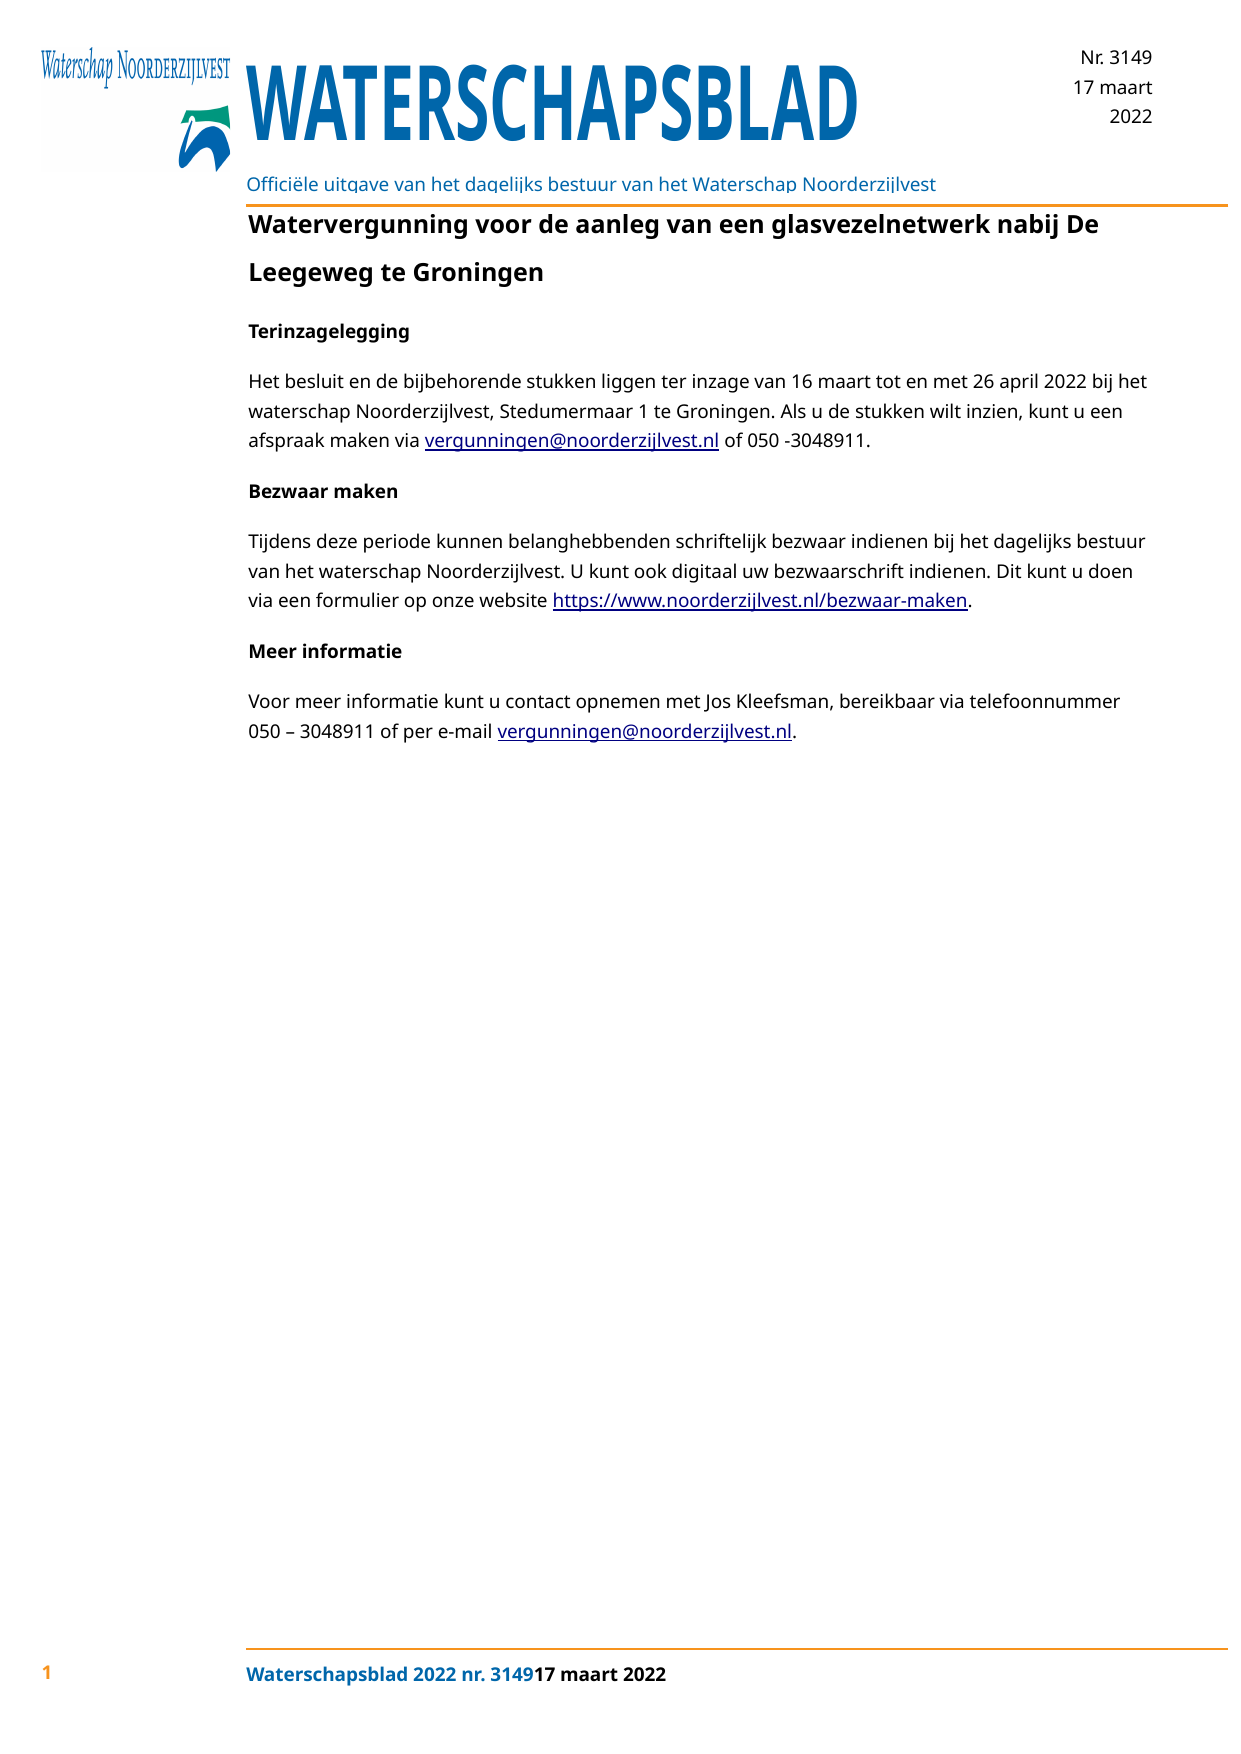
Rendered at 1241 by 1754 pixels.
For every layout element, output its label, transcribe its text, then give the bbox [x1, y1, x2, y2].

picture [41, 47, 231, 172]
text Het besluit en de bijbehorende stukken liggen ter inzage van 16 maart tot en met 26 april 2022 bij het waterschap Noorderzijlvest, Stedumermaar 1 te Groningen. Als u de stukken wilt inzien, kunt u een afspraak maken via vergunningen@noorderzijlvest.nl of 050 -3048911. [248, 368, 1152, 453]
text Voor meer informatie kunt u contact opnemen met Jos Kleefsman, bereikbaar via telefoonnummer 050 – 3048911 of per e-mail vergunningen@noorderzijlvest.nl. [248, 688, 1152, 744]
text Watervergunning voor de aanleg van een glasvezelnetwerk nabij De Leegeweg te Groningen [248, 207, 1152, 288]
text Terinzagelegging [248, 318, 1152, 344]
text Tijdens deze periode kunnen belanghebbenden schriftelijk bezwaar indienen bij het dagelijks bestuur van het waterschap Noorderzijlvest. U kunt ook digitaal uw bezwaarschrift indienen. Dit kunt u doen via een formulier op onze website https://www.noorderzijlvest.nl/bezwaar-maken. [248, 528, 1152, 613]
text Meer informatie [248, 638, 1152, 664]
text Bezwaar maken [248, 478, 1152, 504]
